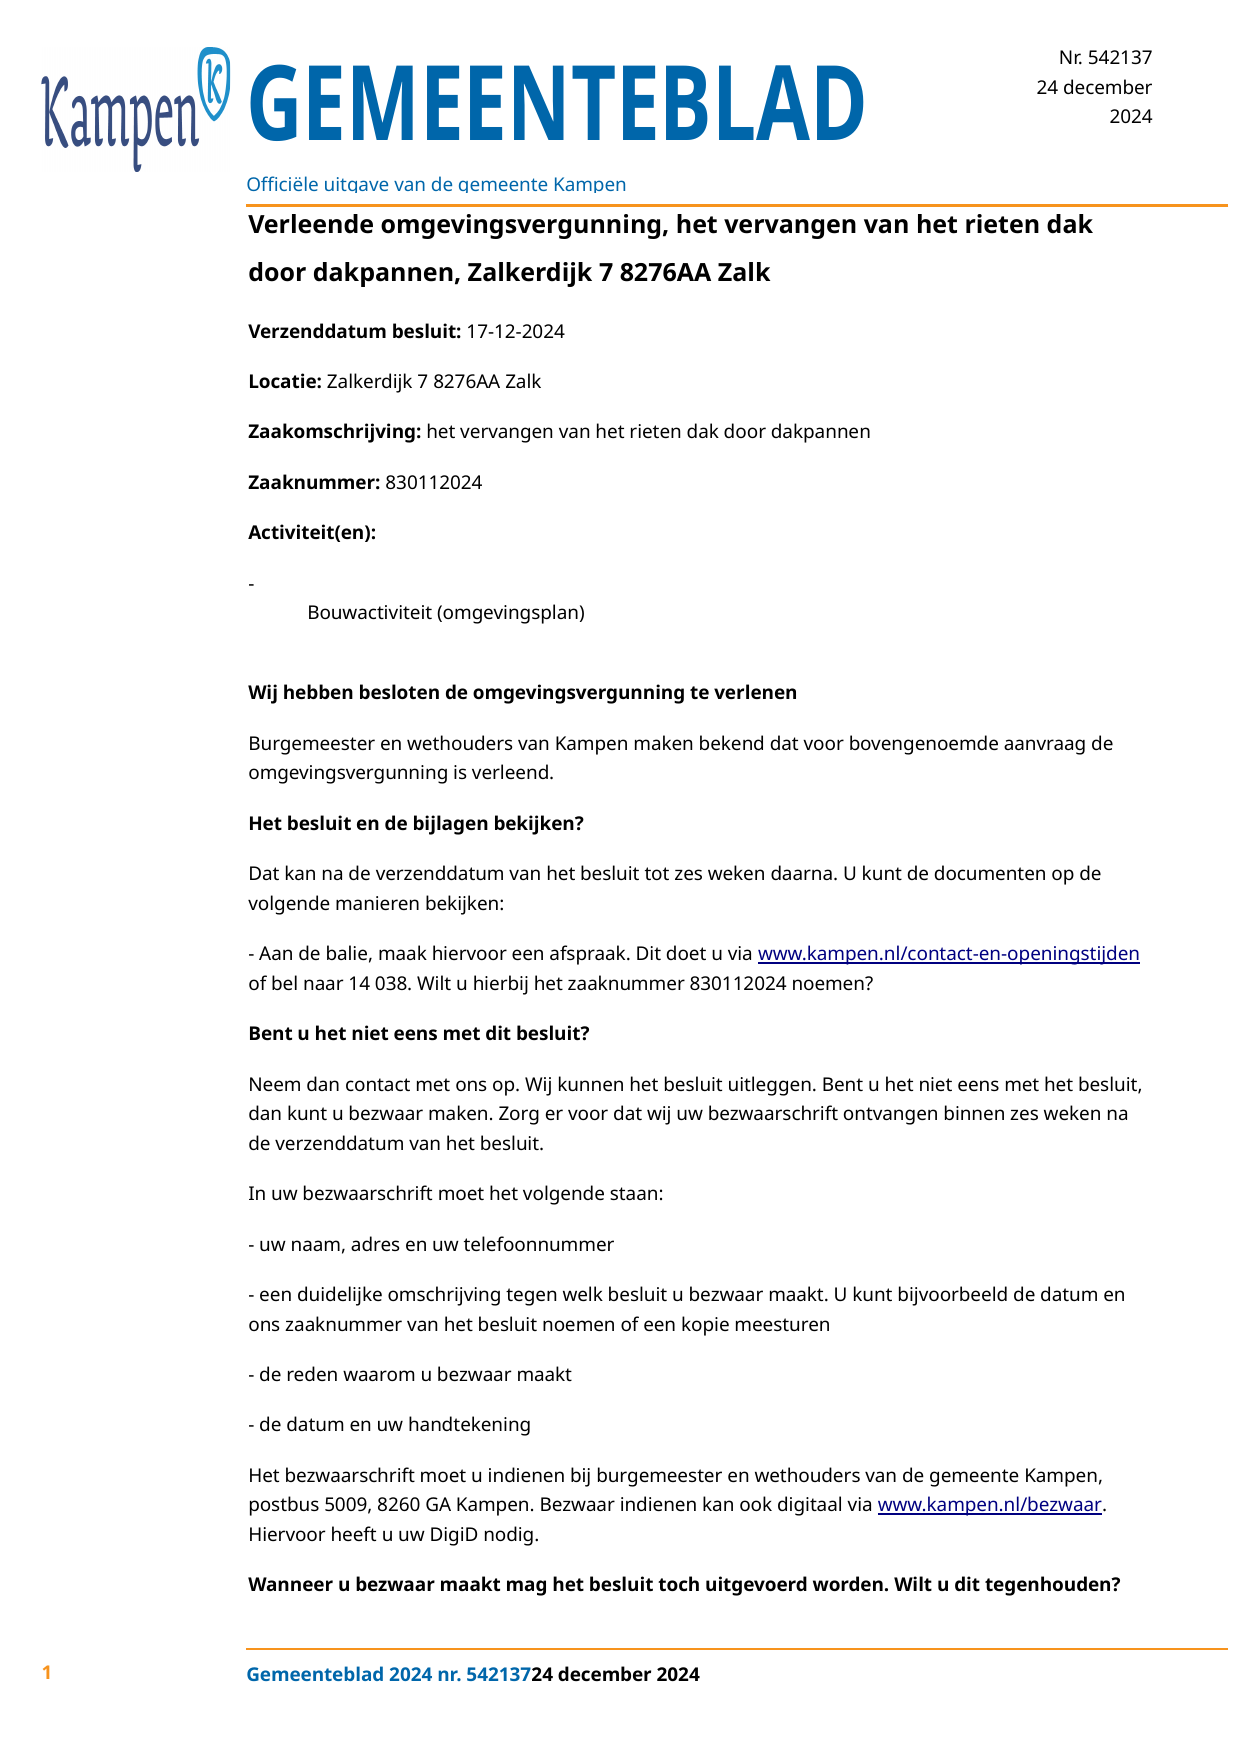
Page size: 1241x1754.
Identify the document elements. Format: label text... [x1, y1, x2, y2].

text Dat kan na de verzenddatum van het besluit tot zes weken daarna. U kunt de documenten op de volgende manieren bekijken: [248, 860, 1152, 916]
list Bouwactiviteit (omgevingsplan) [248, 599, 1152, 625]
text Burgemeester en wethouders van Kampen maken bekend dat voor bovengenoemde aanvraag de omgevingsvergunning is verleend. [248, 730, 1152, 785]
text Bent u het niet eens met dit besluit? [248, 1020, 1152, 1046]
text - de datum en uw handtekening [248, 1412, 1152, 1437]
text Neem dan contact met ons op. Wij kunnen het besluit uitleggen. Bent u het niet eens met het besluit, dan kunt u bezwaar maken. Zorg er voor dat wij uw bezwaarschrift ontvangen binnen zes weken na de verzenddatum van het besluit. [248, 1071, 1152, 1156]
text In uw bezwaarschrift moet het volgende staan: [248, 1180, 1152, 1206]
picture [41, 47, 231, 172]
text Het bezwaarschrift moet u indienen bij burgemeester en wethouders van de gemeente Kampen, postbus 5009, 8260 GA Kampen. Bezwaar indienen kan ook digitaal via www.kampen.nl/bezwaar. Hiervoor heeft u uw DigiD nodig. [248, 1462, 1152, 1547]
text Wij hebben besloten de omgevingsvergunning te verlenen [248, 679, 1152, 705]
text Het besluit en de bijlagen bekijken? [248, 810, 1152, 836]
text Verzenddatum besluit: 17-12-2024 [248, 318, 1152, 344]
text Locatie: Zalkerdijk 7 8276AA Zalk [248, 368, 1152, 394]
text Verleende omgevingsvergunning, het vervangen van het rieten dak door dakpannen, Zalkerdijk 7 8276AA Zalk [248, 207, 1152, 288]
text - de reden waarom u bezwaar maakt [248, 1361, 1152, 1387]
text - uw naam, adres en uw telefoonnummer [248, 1231, 1152, 1257]
text Wanneer u bezwaar maakt mag het besluit toch uitgevoerd worden. Wilt u dit tegenhouden? [248, 1572, 1152, 1597]
text - een duidelijke omschrijving tegen welk besluit u bezwaar maakt. U kunt bijvoorbeeld de datum en ons zaaknummer van het besluit noemen of een kopie meesturen [248, 1281, 1152, 1337]
text Activiteit(en): [248, 519, 1152, 545]
text Zaakomschrijving: het vervangen van het rieten dak door dakpannen [248, 419, 1152, 444]
text Zaaknummer: 830112024 [248, 469, 1152, 495]
text - Aan de balie, maak hiervoor een afspraak. Dit doet u via www.kampen.nl/contact-en-openingstijden of bel naar 14 038. Wilt u hierbij het zaaknummer 830112024 noemen? [248, 940, 1152, 996]
